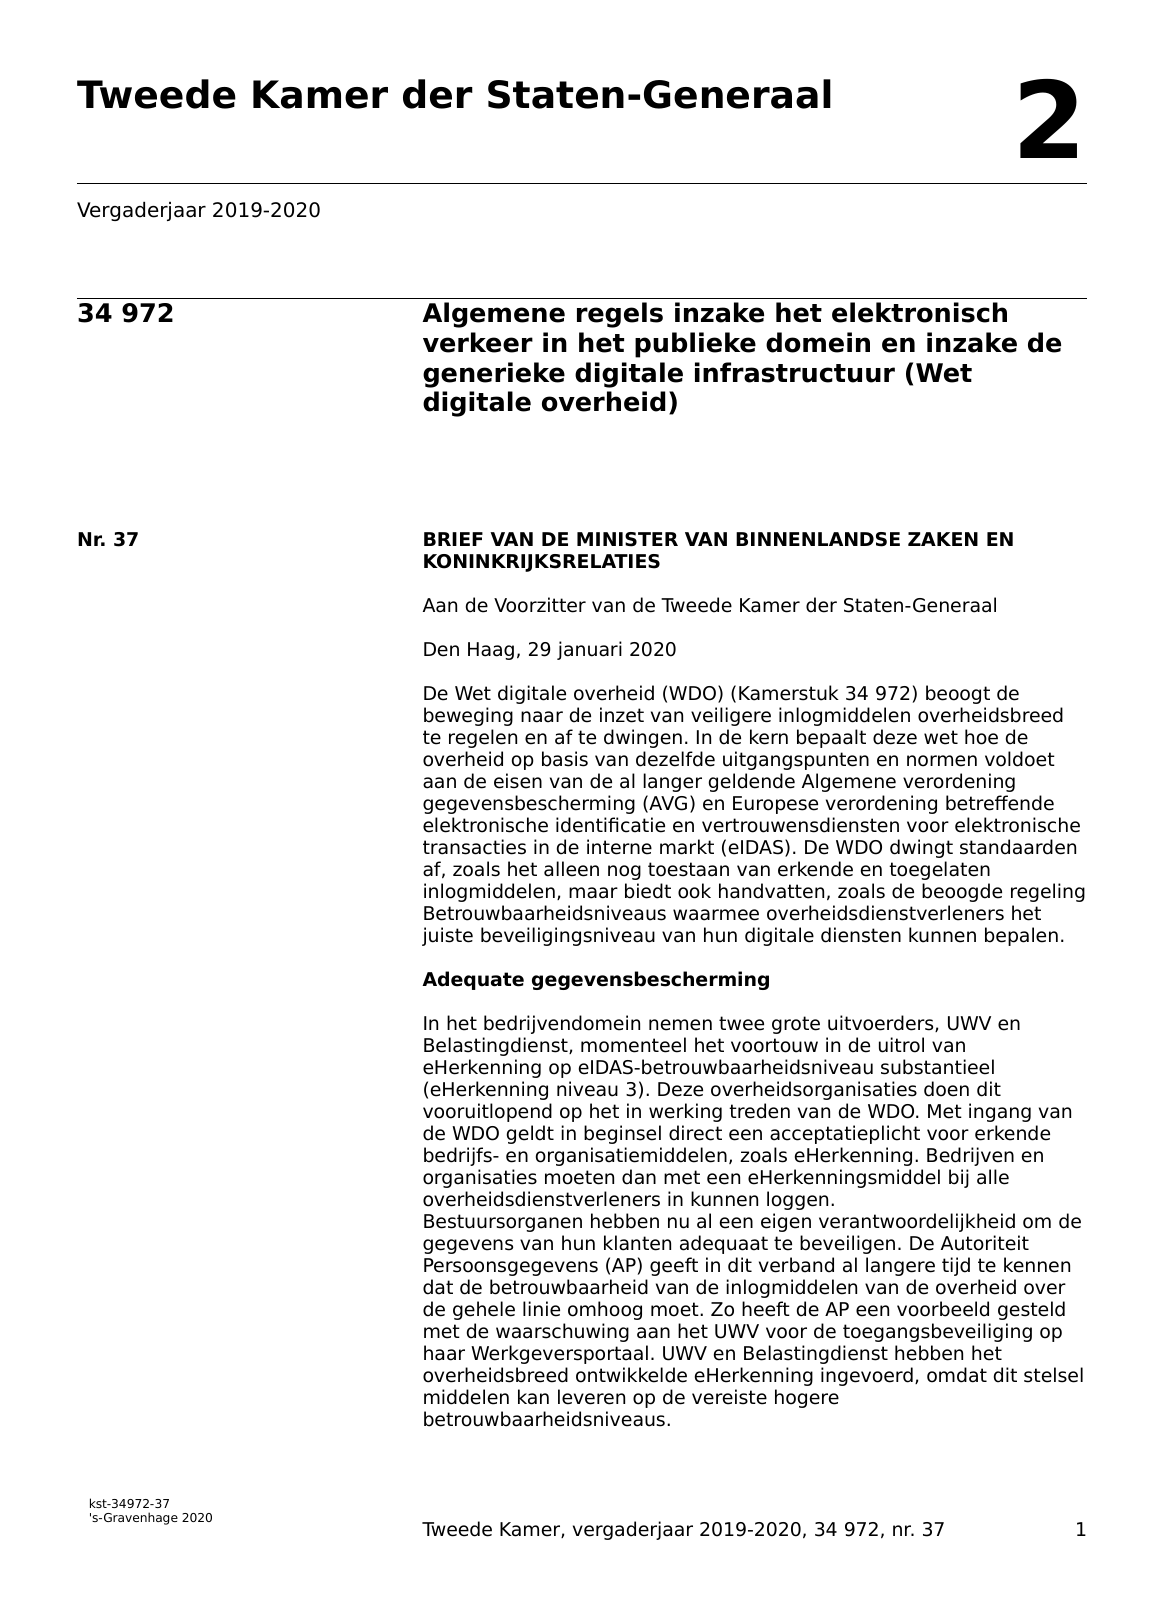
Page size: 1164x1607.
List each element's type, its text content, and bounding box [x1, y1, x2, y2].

text De Wet digitale overheid (WDO) (Kamerstuk 34 972) beoogt de beweging naar de inzet van veiligere inlogmiddelen overheidsbreed te regelen en af te dwingen. In de kern bepaalt deze wet hoe de overheid op basis van dezelfde uitgangspunten en normen voldoet aan de eisen van de al langer geldende Algemene verordening gegevensbescherming (AVG) en Europese verordening betreffende elektronische identificatie en vertrouwensdiensten voor elektronische transacties in de interne markt (eIDAS). De WDO dwingt standaarden af, zoals het alleen nog toestaan van erkende en toegelaten inlogmiddelen, maar biedt ook handvatten, zoals de beoogde regeling Betrouwbaarheidsniveaus waarmee overheidsdienstverleners het juiste beveiligingsniveau van hun digitale diensten kunnen bepalen. [422, 683, 1087, 947]
table_header Tweede Kamer der Staten-Generaal [77, 59, 886, 183]
text kst-34972-37 [88, 1497, 323, 1511]
table_header 2 [886, 59, 1087, 183]
text 's-Gravenhage 2020 [88, 1511, 323, 1525]
subtitle Adequate gegevensbescherming [422, 969, 1087, 991]
subtitle Nr. 37 BRIEF VAN DE MINISTER VAN BINNENLANDSE ZAKEN EN KONINKRIJKSRELATIES [77, 529, 1087, 573]
text Bestuursorganen hebben nu al een eigen verantwoordelijkheid om de gegevens van hun klanten adequaat te beveiligen. De Autoriteit Persoonsgegevens (AP) geeft in dit verband al langere tijd te kennen dat de betrouwbaarheid van de inlogmiddelen van de overheid over de gehele linie omhoog moet. Zo heeft de AP een voorbeeld gesteld met de waarschuwing aan het UWV voor de toegangsbeveiliging op haar Werkgeversportaal. UWV en Belastingdienst hebben het overheidsbreed ontwikkelde eHerkenning ingevoerd, omdat dit stelsel middelen kan leveren op de vereiste hogere betrouwbaarheidsniveaus. [422, 1211, 1087, 1431]
text In het bedrijvendomein nemen twee grote uitvoerders, UWV en Belastingdienst, momenteel het voortouw in de uitrol van eHerkenning op eIDAS-betrouwbaarheidsniveau substantieel (eHerkenning niveau 3). Deze overheidsorganisaties doen dit vooruitlopend op het in werking treden van de WDO. Met ingang van de WDO geldt in beginsel direct een acceptatieplicht voor erkende bedrijfs- en organisatiemiddelen, zoals eHerkenning. Bedrijven en organisaties moeten dan met een eHerkenningsmiddel bij alle overheidsdienstverleners in kunnen loggen. [422, 1013, 1087, 1211]
subtitle 34 972 Algemene regels inzake het elektronisch verkeer in het publieke domein en inzake de generieke digitale infrastructuur (Wet digitale overheid) [77, 299, 1087, 418]
text Aan de Voorzitter van de Tweede Kamer der Staten-Generaal [422, 595, 1087, 617]
table_cell Vergaderjaar 2019-2020 [77, 184, 1087, 298]
text Den Haag, 29 januari 2020 [422, 639, 1087, 661]
